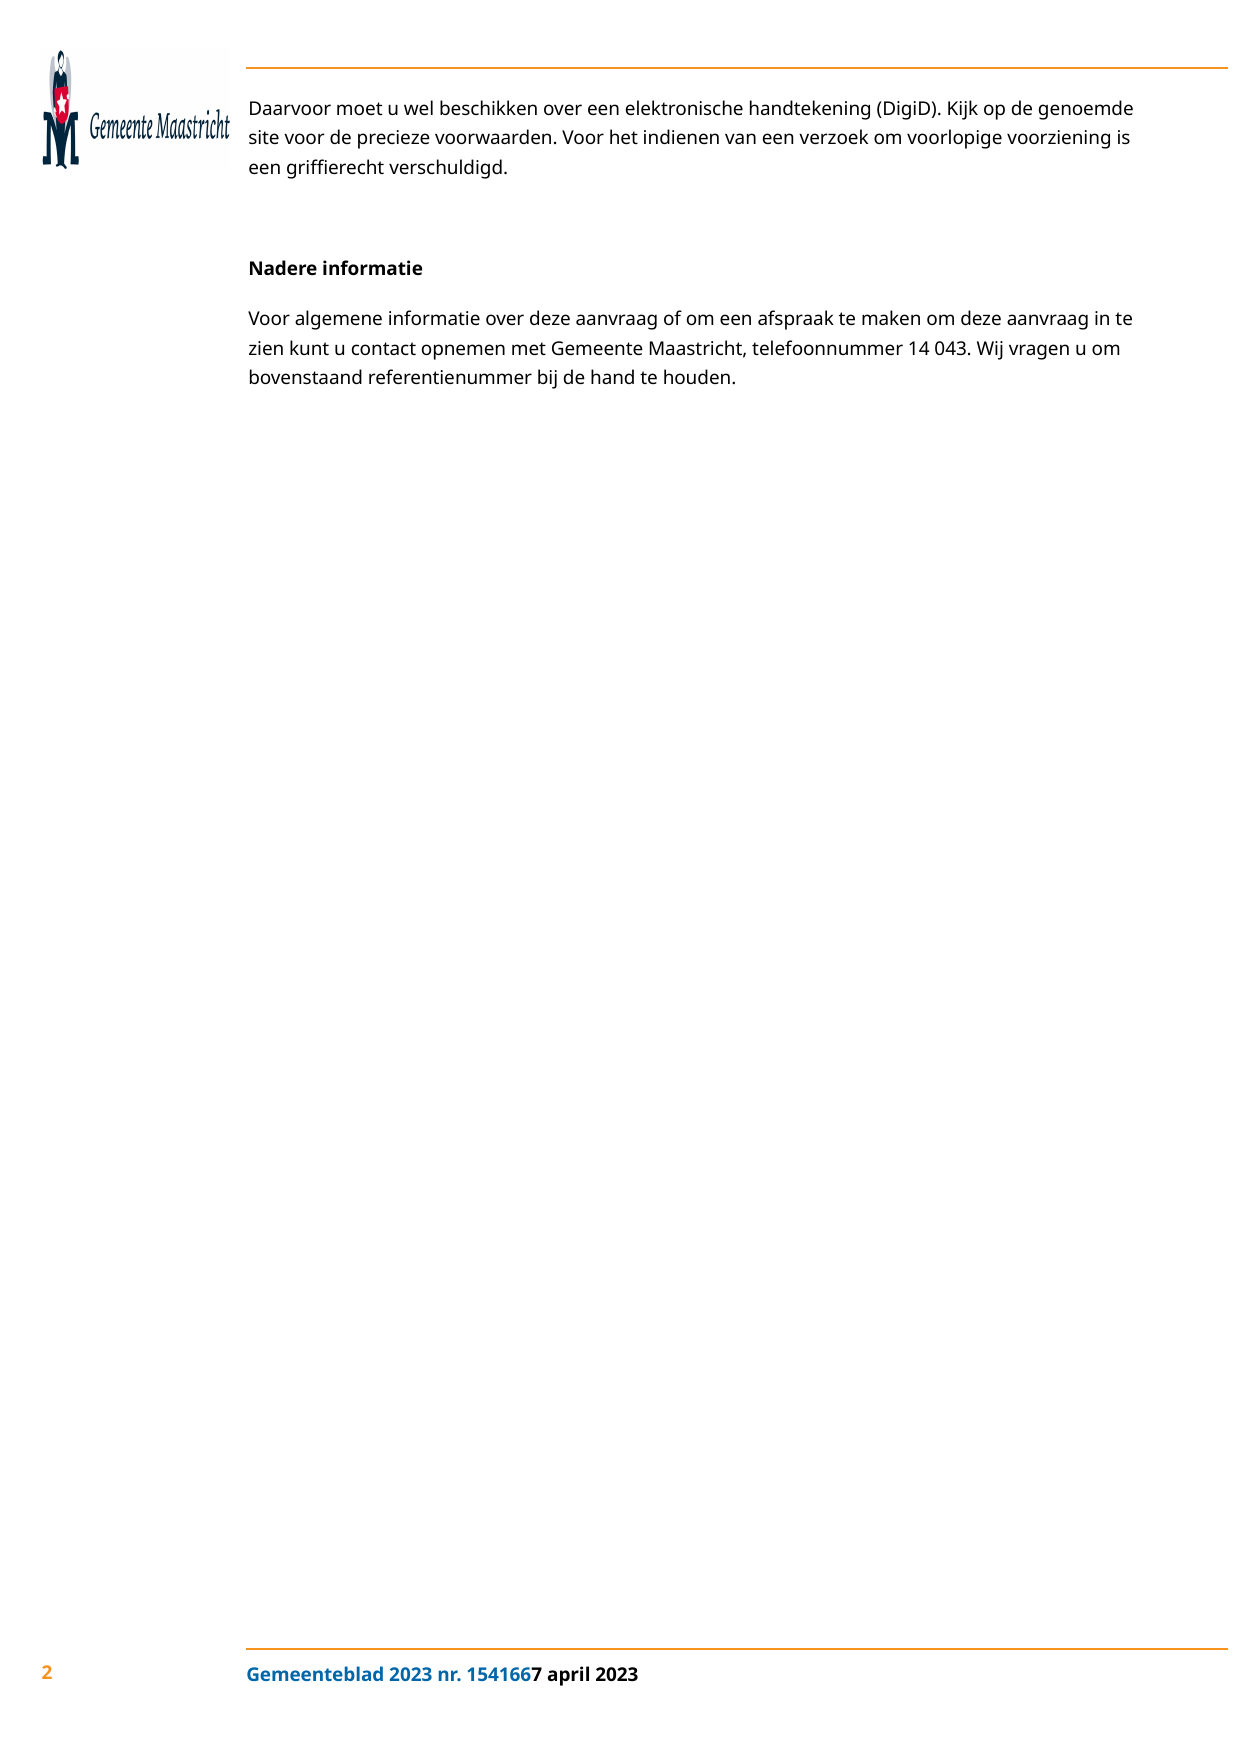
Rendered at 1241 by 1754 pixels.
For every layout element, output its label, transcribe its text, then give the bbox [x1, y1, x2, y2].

text Voor algemene informatie over deze aanvraag of om een afspraak te maken om deze aanvraag in te zien kunt u contact opnemen met Gemeente Maastricht, telefoonnummer 14 043. Wij vragen u om bovenstaand referentienummer bij de hand te houden. [248, 305, 1152, 390]
picture [41, 47, 231, 172]
text Daarvoor moet u wel beschikken over een elektronische handtekening (DigiD). Kijk op de genoemde site voor de precieze voorwaarden. Voor het indienen van een verzoek om voorlopige voorziening is een griffierecht verschuldigd. [248, 95, 1152, 180]
text Nadere informatie [248, 255, 1152, 281]
